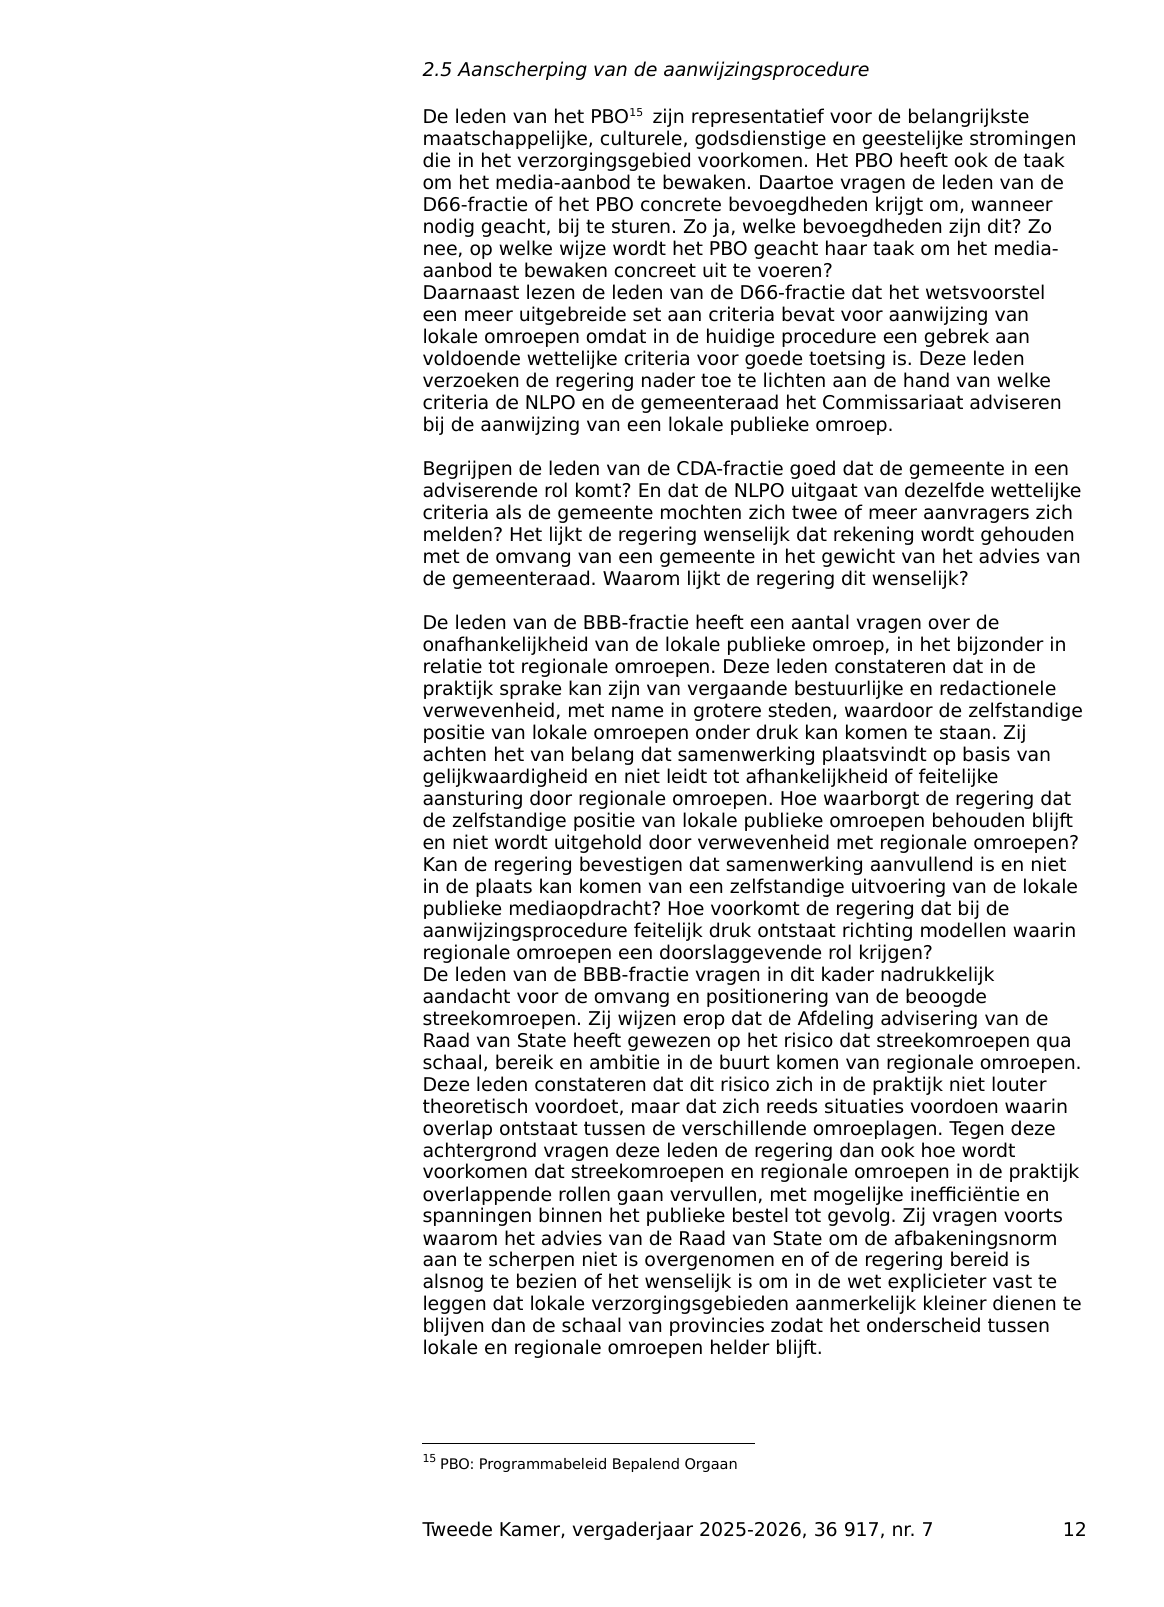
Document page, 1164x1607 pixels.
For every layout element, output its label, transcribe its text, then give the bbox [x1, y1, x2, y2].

text De leden van het PBO zijn representatief voor de belangrijkste maatschappelijke, culturele, godsdienstige en geestelijke stromingen die in het verzorgingsgebied voorkomen. Het PBO heeft ook de taak om het media-aanbod te bewaken. Daartoe vragen de leden van de D66-fractie of het PBO concrete bevoegdheden krijgt om, wanneer nodig geacht, bij te sturen. Zo ja, welke bevoegdheden zijn dit? Zo nee, op welke wijze wordt het PBO geacht haar taak om het media-aanbod te bewaken concreet uit te voeren? [422, 106, 1087, 282]
text PBO: Programmabeleid Bepalend Orgaan [422, 1452, 1087, 1474]
text De leden van de BBB-fractie vragen in dit kader nadrukkelijk aandacht voor de omvang en positionering van de beoogde streekomroepen. Zij wijzen erop dat de Afdeling advisering van de Raad van State heeft gewezen op het risico dat streekomroepen qua schaal, bereik en ambitie in de buurt komen van regionale omroepen. Deze leden constateren dat dit risico zich in de praktijk niet louter theoretisch voordoet, maar dat zich reeds situaties voordoen waarin overlap ontstaat tussen de verschillende omroeplagen. Tegen deze achtergrond vragen deze leden de regering dan ook hoe wordt voorkomen dat streekomroepen en regionale omroepen in de praktijk overlappende rollen gaan vervullen, met mogelijke inefficiëntie en spanningen binnen het publieke bestel tot gevolg. Zij vragen voorts waarom het advies van de Raad van State om de afbakeningsnorm aan te scherpen niet is overgenomen en of de regering bereid is alsnog te bezien of het wenselijk is om in de wet explicieter vast te leggen dat lokale verzorgingsgebieden aanmerkelijk kleiner dienen te blijven dan de schaal van provincies zodat het onderscheid tussen lokale en regionale omroepen helder blijft. [422, 964, 1087, 1359]
subtitle 2.5 Aanscherping van de aanwijzingsprocedure [422, 59, 1087, 81]
text De leden van de BBB-fractie heeft een aantal vragen over de onafhankelijkheid van de lokale publieke omroep, in het bijzonder in relatie tot regionale omroepen. Deze leden constateren dat in de praktijk sprake kan zijn van vergaande bestuurlijke en redactionele verwevenheid, met name in grotere steden, waardoor de zelfstandige positie van lokale omroepen onder druk kan komen te staan. Zij achten het van belang dat samenwerking plaatsvindt op basis van gelijkwaardigheid en niet leidt tot afhankelijkheid of feitelijke aansturing door regionale omroepen. Hoe waarborgt de regering dat de zelfstandige positie van lokale publieke omroepen behouden blijft en niet wordt uitgehold door verwevenheid met regionale omroepen? Kan de regering bevestigen dat samenwerking aanvullend is en niet in de plaats kan komen van een zelfstandige uitvoering van de lokale publieke mediaopdracht? Hoe voorkomt de regering dat bij de aanwijzingsprocedure feitelijk druk ontstaat richting modellen waarin regionale omroepen een doorslaggevende rol krijgen? [422, 612, 1087, 964]
text Begrijpen de leden van de CDA-fractie goed dat de gemeente in een adviserende rol komt? En dat de NLPO uitgaat van dezelfde wettelijke criteria als de gemeente mochten zich twee of meer aanvragers zich melden? Het lijkt de regering wenselijk dat rekening wordt gehouden met de omvang van een gemeente in het gewicht van het advies van de gemeenteraad. Waarom lijkt de regering dit wenselijk? [422, 458, 1087, 590]
text Daarnaast lezen de leden van de D66-fractie dat het wetsvoorstel een meer uitgebreide set aan criteria bevat voor aanwijzing van lokale omroepen omdat in de huidige procedure een gebrek aan voldoende wettelijke criteria voor goede toetsing is. Deze leden verzoeken de regering nader toe te lichten aan de hand van welke criteria de NLPO en de gemeenteraad het Commissariaat adviseren bij de aanwijzing van een lokale publieke omroep. [422, 282, 1087, 436]
